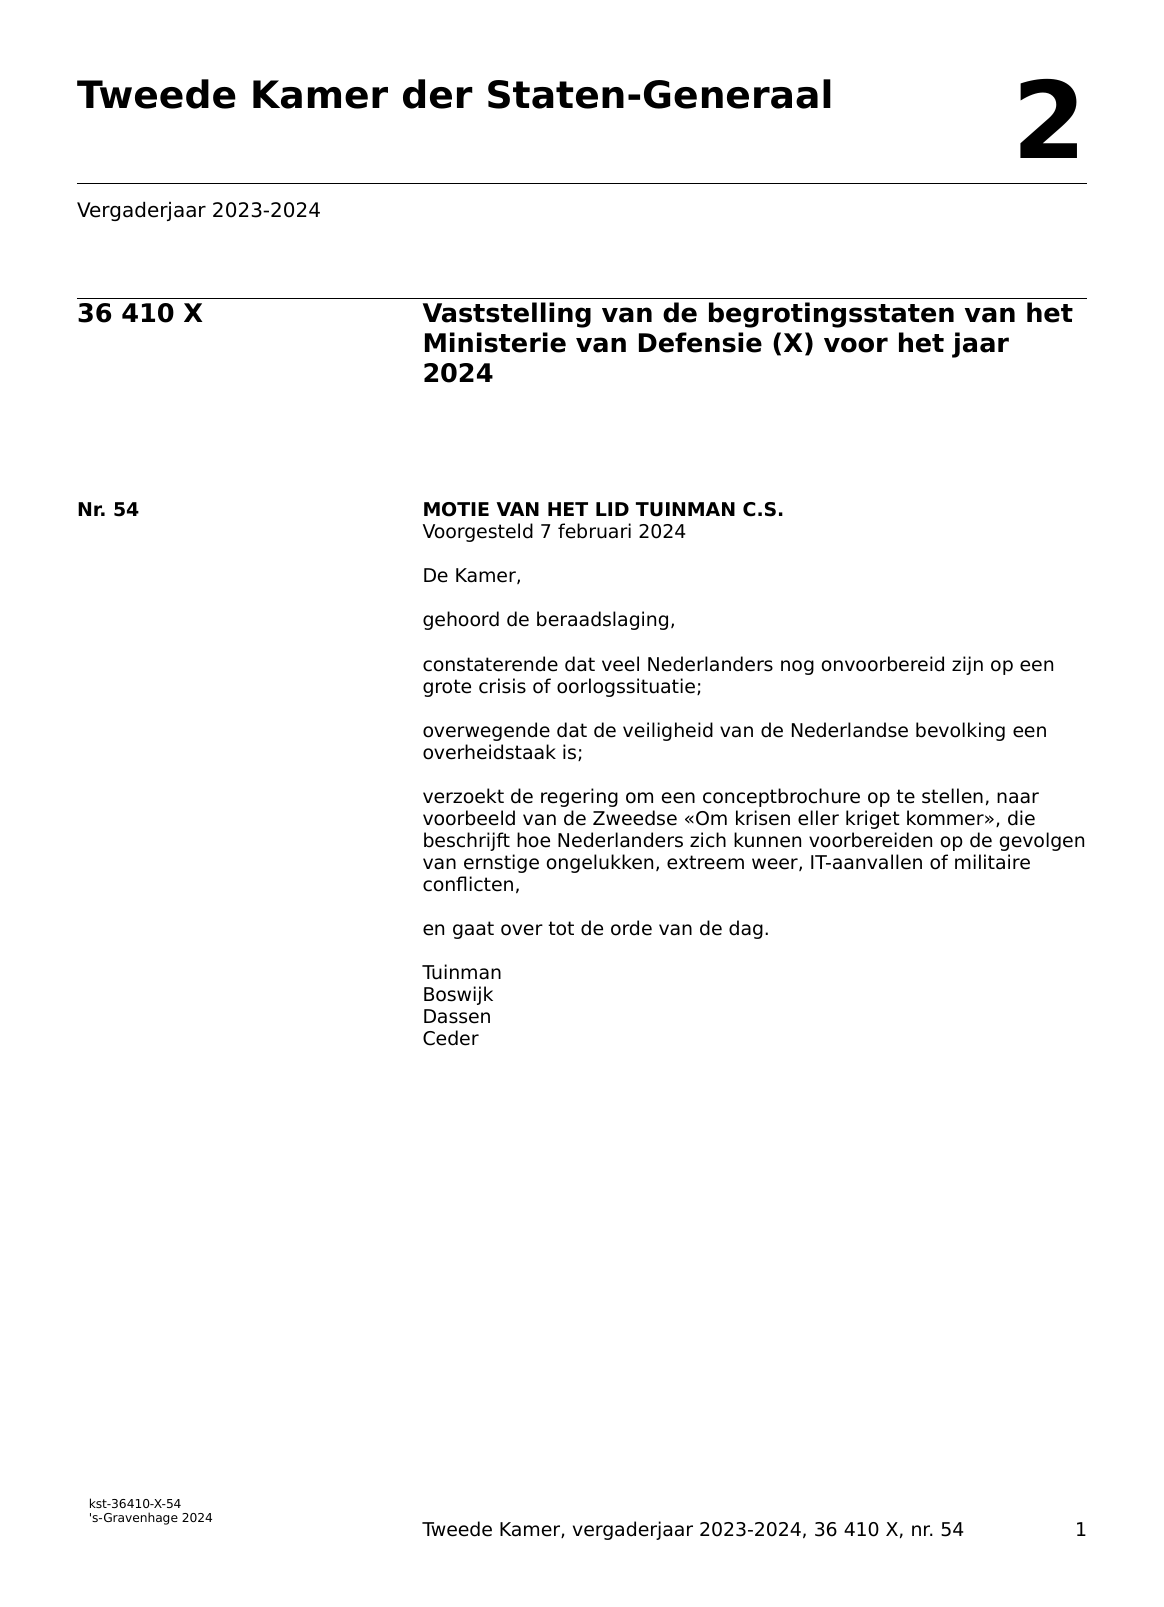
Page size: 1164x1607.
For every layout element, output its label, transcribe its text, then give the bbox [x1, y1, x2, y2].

table_header Tweede Kamer der Staten-Generaal [77, 59, 886, 183]
text Ceder [422, 1028, 1087, 1050]
text Boswijk [422, 984, 1087, 1006]
table_header 2 [886, 59, 1087, 183]
text kst-36410-X-54 [88, 1497, 323, 1511]
text overwegende dat de veiligheid van de Nederlandse bevolking een overheidstaak is; [422, 720, 1087, 764]
text en gaat over tot de orde van de dag. [422, 918, 1087, 940]
text Tuinman [422, 962, 1087, 984]
text Dassen [422, 1006, 1087, 1028]
text constaterende dat veel Nederlanders nog onvoorbereid zijn op een grote crisis of oorlogssituatie; [422, 653, 1087, 697]
subtitle 36 410 X Vaststelling van de begrotingsstaten van het Ministerie van Defensie (X) voor het jaar 2024 [77, 299, 1087, 388]
text 's-Gravenhage 2024 [88, 1511, 323, 1525]
text verzoekt de regering om een conceptbrochure op te stellen, naar voorbeeld van de Zweedse «Om krisen eller kriget kommer», die beschrijft hoe Nederlanders zich kunnen voorbereiden op de gevolgen van ernstige ongelukken, extreem weer, IT-aanvallen of militaire conflicten, [422, 786, 1087, 896]
subtitle Nr. 54 MOTIE VAN HET LID TUINMAN C.S. [77, 499, 1087, 521]
table_cell Vergaderjaar 2023-2024 [77, 184, 1087, 298]
text gehoord de beraadslaging, [422, 609, 1087, 631]
text De Kamer, [422, 565, 1087, 587]
text Voorgesteld 7 februari 2024 [422, 521, 1087, 543]
